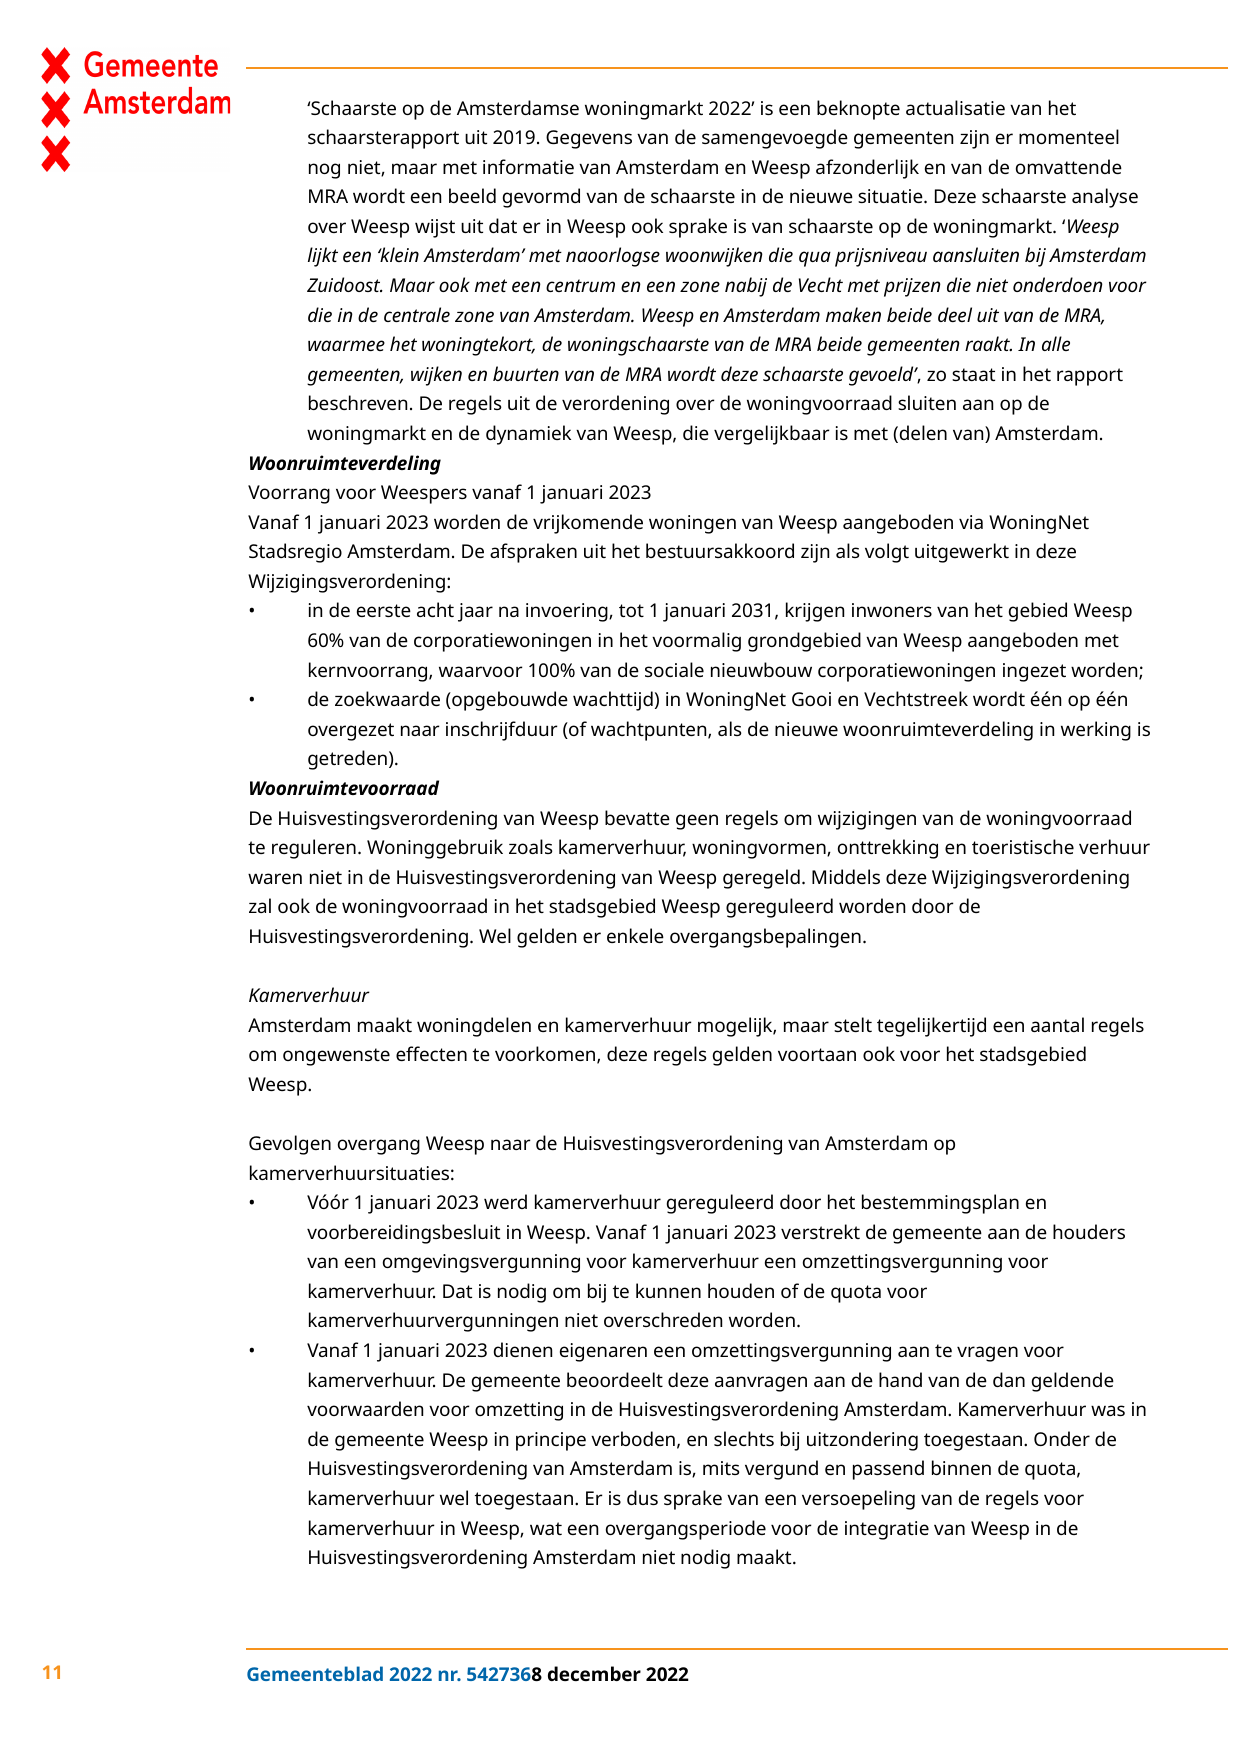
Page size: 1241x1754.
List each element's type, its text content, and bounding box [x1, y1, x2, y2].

text Kamerverhuur [248, 982, 1152, 1008]
text Amsterdam maakt woningdelen en kamerverhuur mogelijk, maar stelt tegelijkertijd een aantal regels om ongewenste effecten te voorkomen, deze regels gelden voortaan ook voor het stadsgebied Weesp. [248, 1012, 1152, 1097]
list ‘Schaarste op de Amsterdamse woningmarkt 2022’ is een beknopte actualisatie van het schaarsterapport uit 2019. Gegevens van de samengevoegde gemeenten zijn er momenteel nog niet, maar met informatie van Amsterdam en Weesp afzonderlijk en van de omvattende MRA wordt een beeld gevormd van de schaarste in de nieuwe situatie. Deze schaarste analyse over Weesp wijst uit dat er in Weesp ook sprake is van schaarste op de woningmarkt. ‘Weesp lijkt een ‘klein Amsterdam’ met naoorlogse woonwijken die qua prijsniveau aansluiten bij Amsterdam Zuidoost. Maar ook met een centrum en een zone nabij de Vecht met prijzen die niet onderdoen voor die in de centrale zone van Amsterdam. Weesp en Amsterdam maken beide deel uit van de MRA, waarmee het woningtekort, de woningschaarste van de MRA beide gemeenten raakt. In alle gemeenten, wijken en buurten van de MRA wordt deze schaarste gevoeld’, zo staat in het rapport beschreven. De regels uit de verordening over de woningvoorraad sluiten aan op de woningmarkt en de dynamiek van Weesp, die vergelijkbaar is met (delen van) Amsterdam. [248, 95, 1152, 446]
list de zoekwaarde (opgebouwde wachttijd) in WoningNet Gooi en Vechtstreek wordt één op één overgezet naar inschrijfduur (of wachtpunten, als de nieuwe woonruimteverdeling in werking is getreden). [248, 686, 1152, 771]
text Woonruimteverdeling [248, 450, 1152, 476]
list in de eerste acht jaar na invoering, tot 1 januari 2031, krijgen inwoners van het gebied Weesp 60% van de corporatiewoningen in het voormalig grondgebied van Weesp aangeboden met kernvoorrang, waarvoor 100% van de sociale nieuwbouw corporatiewoningen ingezet worden; [248, 598, 1152, 683]
text Vanaf 1 januari 2023 worden de vrijkomende woningen van Weesp aangeboden via WoningNet Stadsregio Amsterdam. De afspraken uit het bestuursakkoord zijn als volgt uitgewerkt in deze Wijzigingsverordening: [248, 509, 1152, 594]
picture [41, 47, 231, 172]
list Vóór 1 januari 2023 werd kamerverhuur gereguleerd door het bestemmingsplan en voorbereidingsbesluit in Weesp. Vanaf 1 januari 2023 verstrekt de gemeente aan de houders van een omgevingsvergunning voor kamerverhuur een omzettingsvergunning voor kamerverhuur. Dat is nodig om bij te kunnen houden of de quota voor kamerverhuurvergunningen niet overschreden worden. [248, 1189, 1152, 1333]
text Gevolgen overgang Weesp naar de Huisvestingsverordening van Amsterdam op kamerverhuursituaties: [248, 1130, 1152, 1186]
list Vanaf 1 januari 2023 dienen eigenaren een omzettingsvergunning aan te vragen voor kamerverhuur. De gemeente beoordeelt deze aanvragen aan de hand van de dan geldende voorwaarden voor omzetting in de Huisvestingsverordening Amsterdam. Kamerverhuur was in de gemeente Weesp in principe verboden, en slechts bij uitzondering toegestaan. Onder de Huisvestingsverordening van Amsterdam is, mits vergund en passend binnen de quota, kamerverhuur wel toegestaan. Er is dus sprake van een versoepeling van de regels voor kamerverhuur in Weesp, wat een overgangsperiode voor de integratie van Weesp in de Huisvestingsverordening Amsterdam niet nodig maakt. [248, 1337, 1152, 1570]
text Voorrang voor Weespers vanaf 1 januari 2023 [248, 479, 1152, 505]
text Woonruimtevoorraad [248, 775, 1152, 801]
text De Huisvestingsverordening van Weesp bevatte geen regels om wijzigingen van de woningvoorraad te reguleren. Woninggebruik zoals kamerverhuur, woningvormen, onttrekking en toeristische verhuur waren niet in de Huisvestingsverordening van Weesp geregeld. Middels deze Wijzigingsverordening zal ook de woningvoorraad in het stadsgebied Weesp gereguleerd worden door de Huisvestingsverordening. Wel gelden er enkele overgangsbepalingen. [248, 805, 1152, 949]
